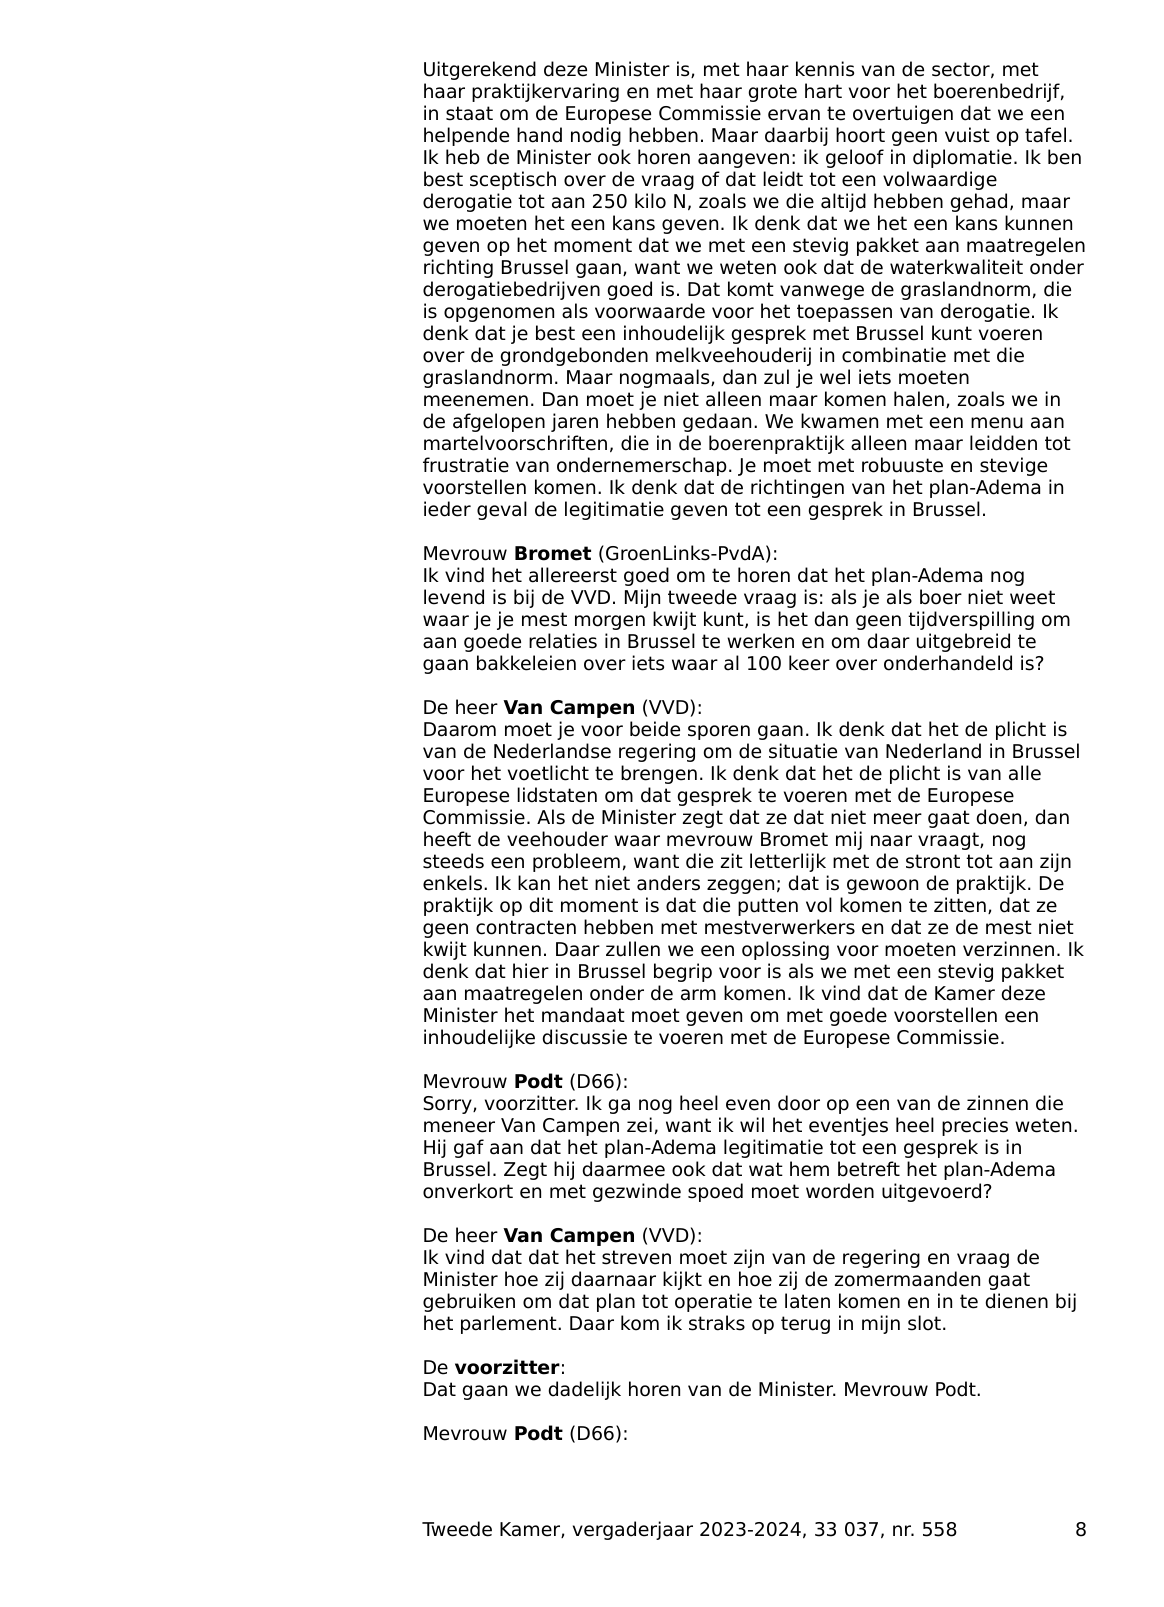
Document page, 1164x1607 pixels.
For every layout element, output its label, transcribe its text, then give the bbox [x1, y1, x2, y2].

text De heer Van Campen (VVD): [422, 697, 1087, 719]
text Uitgerekend deze Minister is, met haar kennis van de sector, met haar praktijkervaring en met haar grote hart voor het boerenbedrijf, in staat om de Europese Commissie ervan te overtuigen dat we een helpende hand nodig hebben. Maar daarbij hoort geen vuist op tafel. Ik heb de Minister ook horen aangeven: ik geloof in diplomatie. Ik ben best sceptisch over de vraag of dat leidt tot een volwaardige derogatie tot aan 250 kilo N, zoals we die altijd hebben gehad, maar we moeten het een kans geven. Ik denk dat we het een kans kunnen geven op het moment dat we met een stevig pakket aan maatregelen richting Brussel gaan, want we weten ook dat de waterkwaliteit onder derogatiebedrijven goed is. Dat komt vanwege de graslandnorm, die is opgenomen als voorwaarde voor het toepassen van derogatie. Ik denk dat je best een inhoudelijk gesprek met Brussel kunt voeren over de grondgebonden melkveehouderij in combinatie met die graslandnorm. Maar nogmaals, dan zul je wel iets moeten meenemen. Dan moet je niet alleen maar komen halen, zoals we in de afgelopen jaren hebben gedaan. We kwamen met een menu aan martelvoorschriften, die in de boerenpraktijk alleen maar leidden tot frustratie van ondernemerschap. Je moet met robuuste en stevige voorstellen komen. Ik denk dat de richtingen van het plan-Adema in ieder geval de legitimatie geven tot een gesprek in Brussel. [422, 59, 1087, 521]
text Mevrouw Podt (D66): [422, 1071, 1087, 1093]
text Daarom moet je voor beide sporen gaan. Ik denk dat het de plicht is van de Nederlandse regering om de situatie van Nederland in Brussel voor het voetlicht te brengen. Ik denk dat het de plicht is van alle Europese lidstaten om dat gesprek te voeren met de Europese Commissie. Als de Minister zegt dat ze dat niet meer gaat doen, dan heeft de veehouder waar mevrouw Bromet mij naar vraagt, nog steeds een probleem, want die zit letterlijk met de stront tot aan zijn enkels. Ik kan het niet anders zeggen; dat is gewoon de praktijk. De praktijk op dit moment is dat die putten vol komen te zitten, dat ze geen contracten hebben met mestverwerkers en dat ze de mest niet kwijt kunnen. Daar zullen we een oplossing voor moeten verzinnen. Ik denk dat hier in Brussel begrip voor is als we met een stevig pakket aan maatregelen onder de arm komen. Ik vind dat de Kamer deze Minister het mandaat moet geven om met goede voorstellen een inhoudelijke discussie te voeren met de Europese Commissie. [422, 719, 1087, 1048]
text Mevrouw Podt (D66): [422, 1423, 1087, 1445]
text Ik vind dat dat het streven moet zijn van de regering en vraag de Minister hoe zij daarnaar kijkt en hoe zij de zomermaanden gaat gebruiken om dat plan tot operatie te laten komen en in te dienen bij het parlement. Daar kom ik straks op terug in mijn slot. [422, 1247, 1087, 1335]
text Dat gaan we dadelijk horen van de Minister. Mevrouw Podt. [422, 1379, 1087, 1401]
text De heer Van Campen (VVD): [422, 1225, 1087, 1247]
text De voorzitter: [422, 1357, 1087, 1379]
text Sorry, voorzitter. Ik ga nog heel even door op een van de zinnen die meneer Van Campen zei, want ik wil het eventjes heel precies weten. Hij gaf aan dat het plan-Adema legitimatie tot een gesprek is in Brussel. Zegt hij daarmee ook dat wat hem betreft het plan-Adema onverkort en met gezwinde spoed moet worden uitgevoerd? [422, 1093, 1087, 1203]
text Mevrouw Bromet (GroenLinks-PvdA): [422, 543, 1087, 565]
text Ik vind het allereerst goed om te horen dat het plan-Adema nog levend is bij de VVD. Mijn tweede vraag is: als je als boer niet weet waar je je mest morgen kwijt kunt, is het dan geen tijdverspilling om aan goede relaties in Brussel te werken en om daar uitgebreid te gaan bakkeleien over iets waar al 100 keer over onderhandeld is? [422, 565, 1087, 675]
